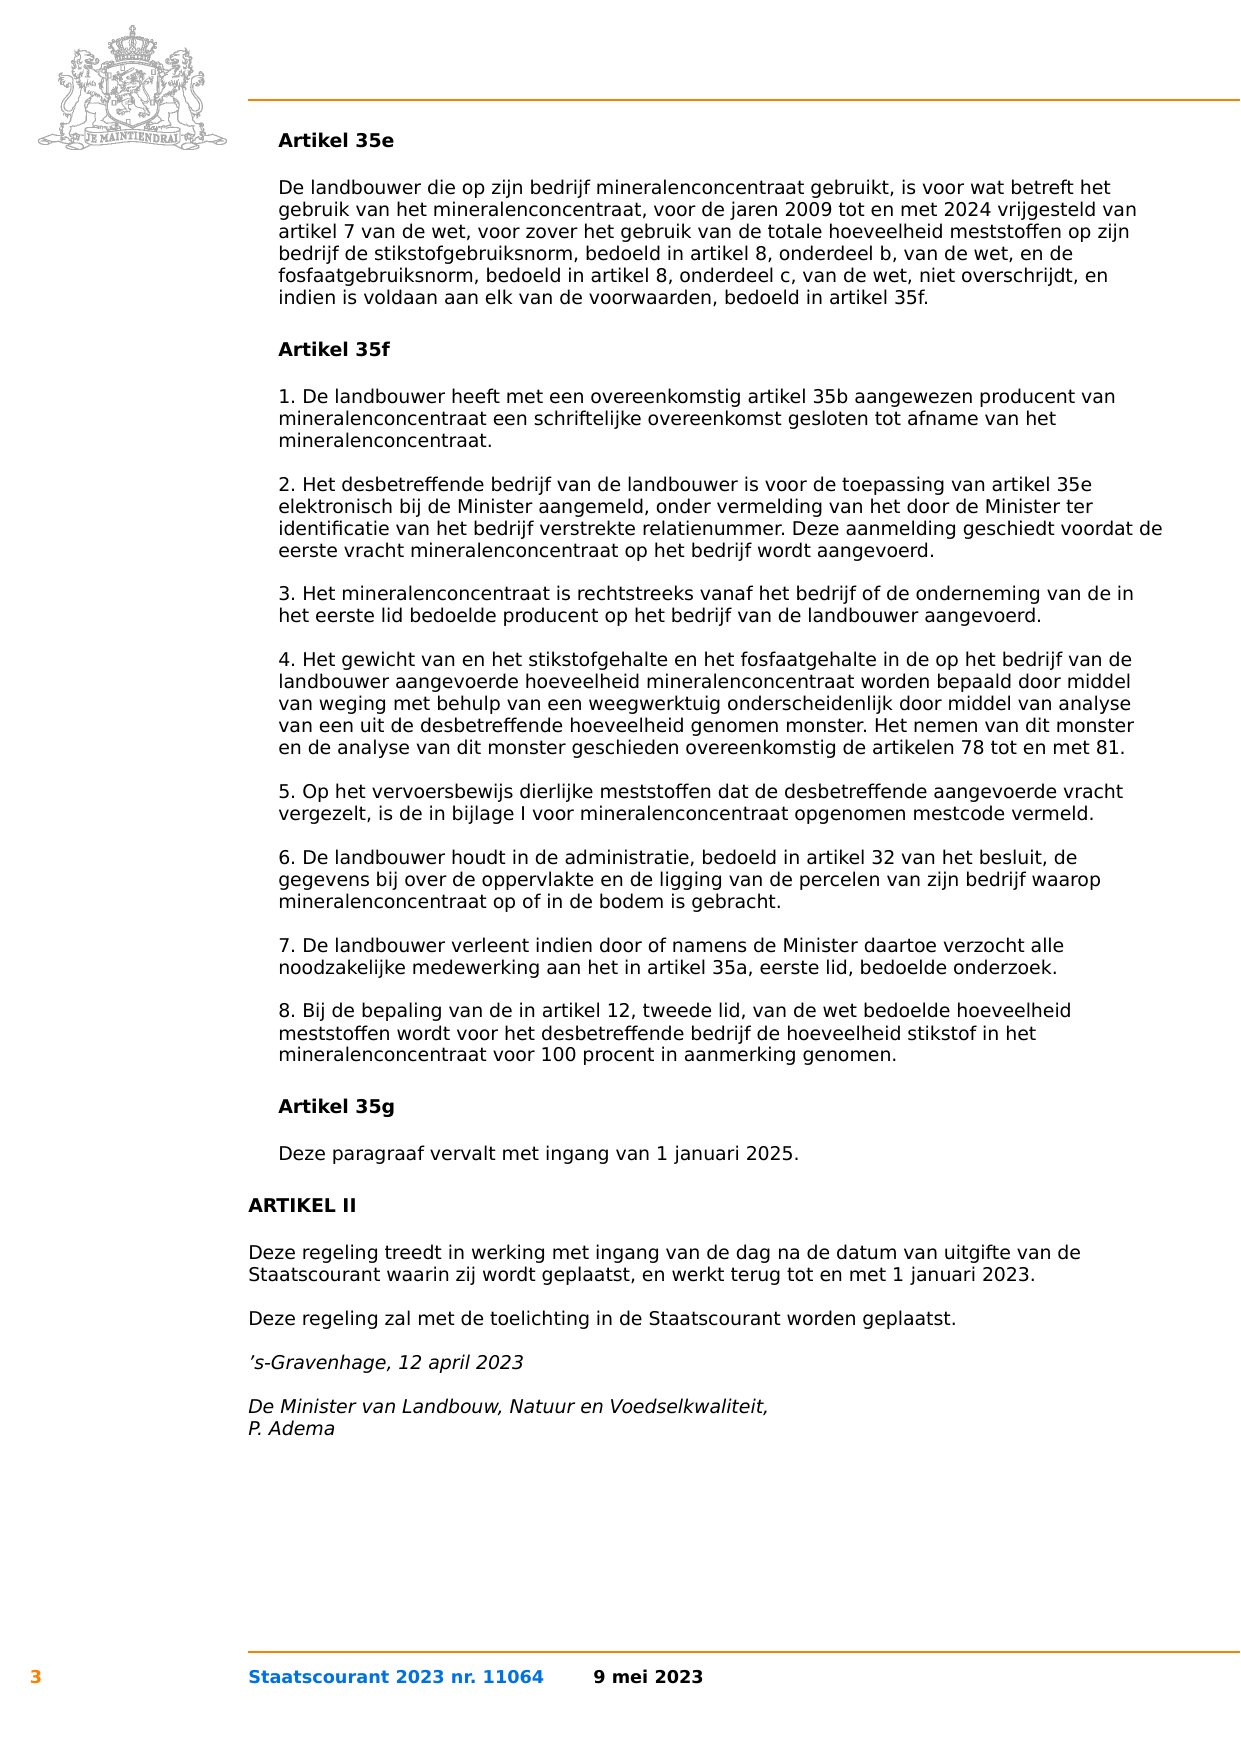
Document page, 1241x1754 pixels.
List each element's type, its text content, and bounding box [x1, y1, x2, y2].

picture [38, 25, 227, 150]
text 4. Het gewicht van en het stikstofgehalte en het fosfaatgehalte in de op het bedrijf van de landbouwer aangevoerde hoeveelheid mineralenconcentraat worden bepaald door middel van weging met behulp van een weegwerktuig onderscheidenlijk door middel van analyse van een uit de desbetreffende hoeveelheid genomen monster. Het nemen van dit monster en de analyse van dit monster geschieden overeenkomstig de artikelen 78 tot en met 81. [278, 649, 1163, 759]
text Deze regeling zal met de toelichting in de Staatscourant worden geplaatst. [248, 1308, 1163, 1330]
subtitle ARTIKEL II [248, 1195, 1163, 1217]
subtitle Artikel 35f [278, 339, 1163, 361]
text 5. Op het vervoersbewijs dierlijke meststoffen dat de desbetreffende aangevoerde vracht vergezelt, is de in bijlage I voor mineralenconcentraat opgenomen mestcode vermeld. [278, 781, 1163, 825]
text 7. De landbouwer verleent indien door of namens de Minister daartoe verzocht alle noodzakelijke medewerking aan het in artikel 35a, eerste lid, bedoelde onderzoek. [278, 934, 1163, 978]
text De Minister van Landbouw, Natuur en Voedselkwaliteit, P. Adema [248, 1396, 1163, 1440]
text Deze regeling treedt in werking met ingang van de dag na de datum van uitgifte van de Staatscourant waarin zij wordt geplaatst, en werkt terug tot en met 1 januari 2023. [248, 1242, 1163, 1286]
text 2. Het desbetreffende bedrijf van de landbouwer is voor de toepassing van artikel 35e elektronisch bij de Minister aangemeld, onder vermelding van het door de Minister ter identificatie van het bedrijf verstrekte relatienummer. Deze aanmelding geschiedt voordat de eerste vracht mineralenconcentraat op het bedrijf wordt aangevoerd. [278, 473, 1163, 561]
text De landbouwer die op zijn bedrijf mineralenconcentraat gebruikt, is voor wat betreft het gebruik van het mineralenconcentraat, voor de jaren 2009 tot en met 2024 vrijgesteld van artikel 7 van de wet, voor zover het gebruik van de totale hoeveelheid meststoffen op zijn bedrijf de stikstofgebruiksnorm, bedoeld in artikel 8, onderdeel b, van de wet, en de fosfaatgebruiksnorm, bedoeld in artikel 8, onderdeel c, van de wet, niet overschrijdt, en indien is voldaan aan elk van de voorwaarden, bedoeld in artikel 35f. [278, 177, 1163, 309]
text ’s-Gravenhage, 12 april 2023 [248, 1352, 1163, 1374]
text 8. Bij de bepaling van de in artikel 12, tweede lid, van de wet bedoelde hoeveelheid meststoffen wordt voor het desbetreffende bedrijf de hoeveelheid stikstof in het mineralenconcentraat voor 100 procent in aanmerking genomen. [278, 1000, 1163, 1066]
text 3. Het mineralenconcentraat is rechtstreeks vanaf het bedrijf of de onderneming van de in het eerste lid bedoelde producent op het bedrijf van de landbouwer aangevoerd. [278, 583, 1163, 627]
text Deze paragraaf vervalt met ingang van 1 januari 2025. [278, 1143, 1163, 1165]
text 6. De landbouwer houdt in de administratie, bedoeld in artikel 32 van het besluit, de gegevens bij over de oppervlakte en de ligging van de percelen van zijn bedrijf waarop mineralenconcentraat op of in de bodem is gebracht. [278, 847, 1163, 913]
subtitle Artikel 35g [278, 1096, 1163, 1118]
text 1. De landbouwer heeft met een overeenkomstig artikel 35b aangewezen producent van mineralenconcentraat een schriftelijke overeenkomst gesloten tot afname van het mineralenconcentraat. [278, 386, 1163, 452]
subtitle Artikel 35e [278, 130, 1163, 152]
